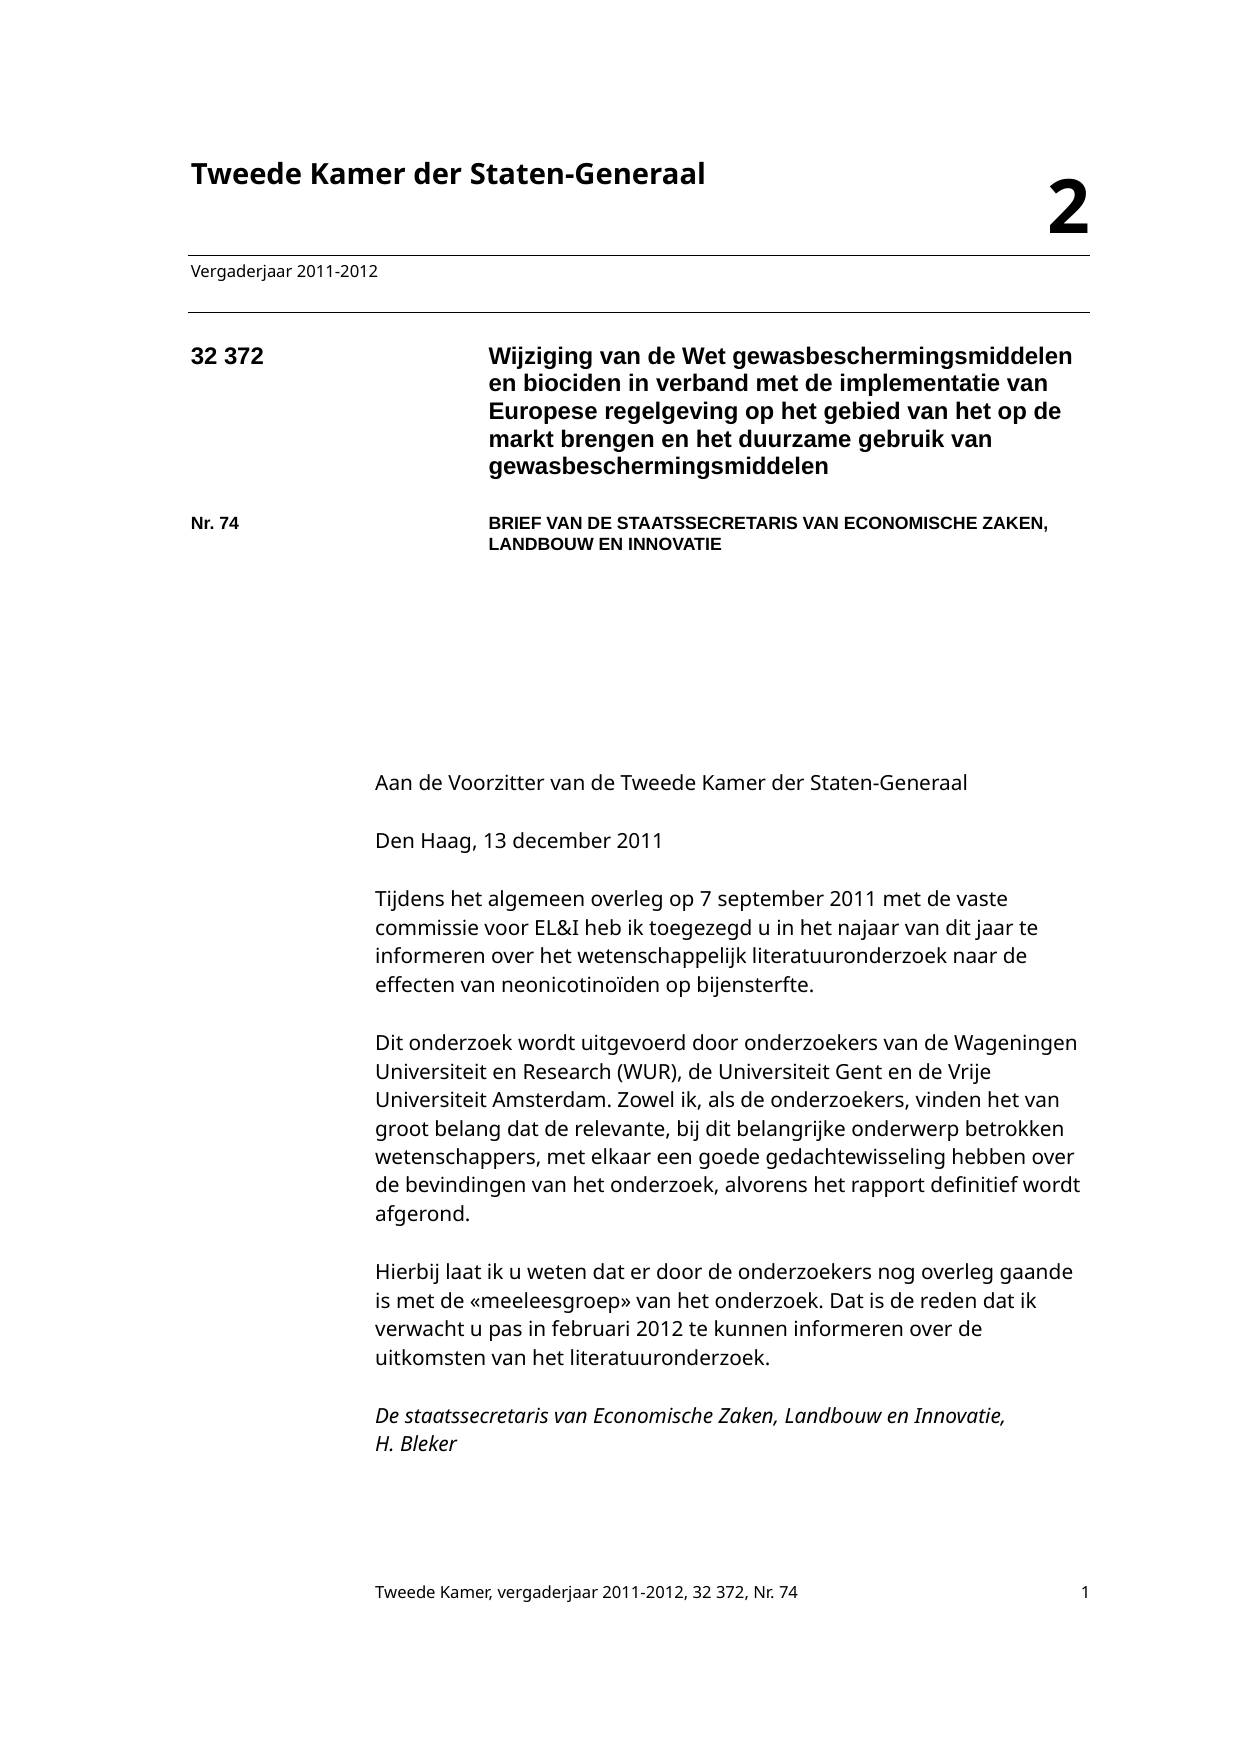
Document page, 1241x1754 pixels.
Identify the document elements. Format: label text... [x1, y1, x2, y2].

table_cell 32 372 [188, 339, 485, 510]
text Hierbij laat ik u weten dat er door de onderzoekers nog overleg gaande is met de «meeleesgroep» van het onderzoek. Dat is de reden dat ik verwacht u pas in februari 2012 te kunnen informeren over de uitkomsten van het literatuuronderzoek. [375, 1257, 1090, 1371]
table_cell Vergaderjaar 2011-2012 [188, 256, 485, 312]
table_cell Wijziging van de Wet gewasbeschermingsmiddelen en biociden in verband met de implementatie van Europese regelgeving op het gebied van het op de markt brengen en het duurzame gebruik van gewasbeschermingsmiddelen [485, 339, 1090, 510]
text H. Bleker [375, 1429, 1090, 1458]
table_header 2 [910, 150, 1090, 255]
table_cell [485, 256, 1090, 312]
table_cell BRIEF VAN DE STAATSSECRETARIS VAN ECONOMISCHE ZAKEN, LANDBOUW EN INNOVATIE [485, 510, 1090, 649]
text De staatssecretaris van Economische Zaken, Landbouw en Innovatie, [375, 1401, 1090, 1429]
table_header Tweede Kamer der Staten-Generaal [188, 150, 909, 255]
table_cell Nr. 74 [188, 510, 485, 649]
text Den Haag, 13 december 2011 [375, 826, 1090, 854]
text Dit onderzoek wordt uitgevoerd door onderzoekers van de Wageningen Universiteit en Research (WUR), de Universiteit Gent en de Vrije Universiteit Amsterdam. Zowel ik, als de onderzoekers, vinden het van groot belang dat de relevante, bij dit belangrijke onderwerp betrokken wetenschappers, met elkaar een goede gedachtewisseling hebben over de bevindingen van het onderzoek, alvorens het rapport definitief wordt afgerond. [375, 1028, 1090, 1227]
table_cell [188, 313, 485, 339]
text Aan de Voorzitter van de Tweede Kamer der Staten-Generaal [375, 768, 1090, 796]
table_cell [485, 313, 1090, 339]
text Tijdens het algemeen overleg op 7 september 2011 met de vaste commissie voor EL&I heb ik toegezegd u in het najaar van dit jaar te informeren over het wetenschappelijk literatuuronderzoek naar de effecten van neonicotinoïden op bijensterfte. [375, 884, 1090, 998]
